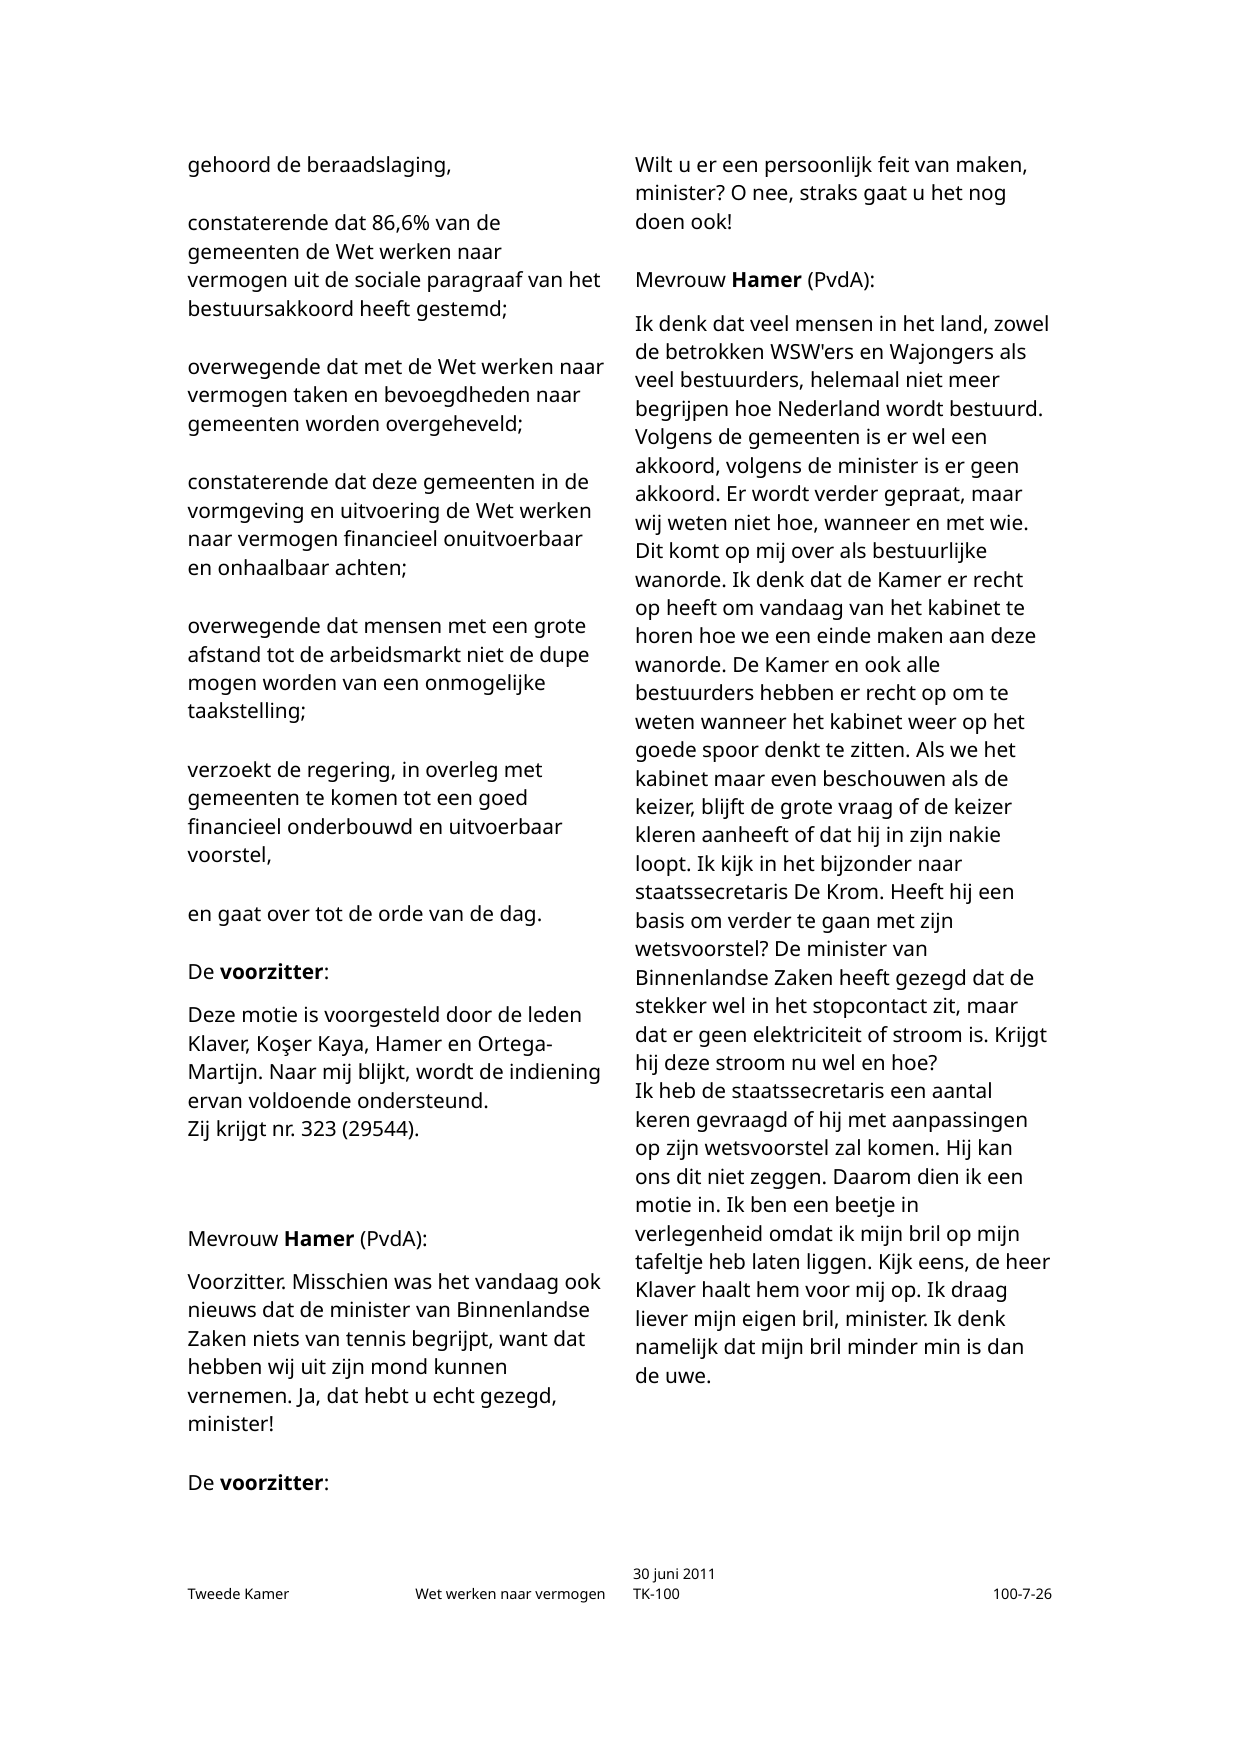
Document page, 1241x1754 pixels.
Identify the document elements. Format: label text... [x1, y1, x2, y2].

text overwegende dat met de Wet werken naar vermogen taken en bevoegdheden naar gemeenten worden overgeheveld; [187, 352, 605, 437]
text Mevrouw Hamer (PvdA): [187, 1224, 605, 1252]
text constaterende dat deze gemeenten in de vormgeving en uitvoering de Wet werken naar vermogen financieel onuitvoerbaar en onhaalbaar achten; [187, 467, 605, 581]
text De voorzitter: [187, 1468, 605, 1496]
text constaterende dat 86,6% van de gemeenten de Wet werken naar vermogen uit de sociale paragraaf van het bestuursakkoord heeft gestemd; [187, 208, 605, 322]
text gehoord de beraadslaging, [187, 150, 605, 178]
text Ik denk dat veel mensen in het land, zowel de betrokken WSW'ers en Wajongers als veel bestuurders, helemaal niet meer begrijpen hoe Nederland wordt bestuurd. Volgens de gemeenten is er wel een akkoord, volgens de minister is er geen akkoord. Er wordt verder gepraat, maar wij weten niet hoe, wanneer en met wie. Dit komt op mij over als bestuurlijke wanorde. Ik denk dat de Kamer er recht op heeft om vandaag van het kabinet te horen hoe we een einde maken aan deze wanorde. De Kamer en ook alle bestuurders hebben er recht op om te weten wanneer het kabinet weer op het goede spoor denkt te zitten. Als we het kabinet maar even beschouwen als de keizer, blijft de grote vraag of de keizer kleren aanheeft of dat hij in zijn nakie loopt. Ik kijk in het bijzonder naar staatssecretaris De Krom. Heeft hij een basis om verder te gaan met zijn wetsvoorstel? De minister van Binnenlandse Zaken heeft gezegd dat de stekker wel in het stopcontact zit, maar dat er geen elektriciteit of stroom is. Krijgt hij deze stroom nu wel en hoe? [635, 309, 1053, 1077]
text verzoekt de regering, in overleg met gemeenten te komen tot een goed financieel onderbouwd en uitvoerbaar voorstel, [187, 755, 605, 869]
text overwegende dat mensen met een grote afstand tot de arbeidsmarkt niet de dupe mogen worden van een onmogelijke taakstelling; [187, 611, 605, 725]
text Deze motie is voorgesteld door de leden Klaver, Koşer Kaya, Hamer en Ortega-Martijn. Naar mij blijkt, wordt de indiening ervan voldoende ondersteund. [187, 1001, 605, 1114]
text Voorzitter. Misschien was het vandaag ook nieuws dat de minister van Binnenlandse Zaken niets van tennis begrijpt, want dat hebben wij uit zijn mond kunnen vernemen. Ja, dat hebt u echt gezegd, minister! [187, 1267, 605, 1438]
text en gaat over tot de orde van de dag. [187, 899, 605, 927]
text De voorzitter: [187, 957, 605, 986]
text Zij krijgt nr. 323 (29544). [187, 1114, 605, 1143]
text Wilt u er een persoonlijk feit van maken, minister? O nee, straks gaat u het nog doen ook! [635, 150, 1053, 235]
text Ik heb de staatssecretaris een aantal keren gevraagd of hij met aanpassingen op zijn wetsvoorstel zal komen. Hij kan ons dit niet zeggen. Daarom dien ik een motie in. Ik ben een beetje in verlegenheid omdat ik mijn bril op mijn tafeltje heb laten liggen. Kijk eens, de heer Klaver haalt hem voor mij op. Ik draag liever mijn eigen bril, minister. Ik denk namelijk dat mijn bril minder min is dan de uwe. [635, 1077, 1053, 1389]
text  [187, 1173, 605, 1201]
text Mevrouw Hamer (PvdA): [635, 265, 1053, 294]
